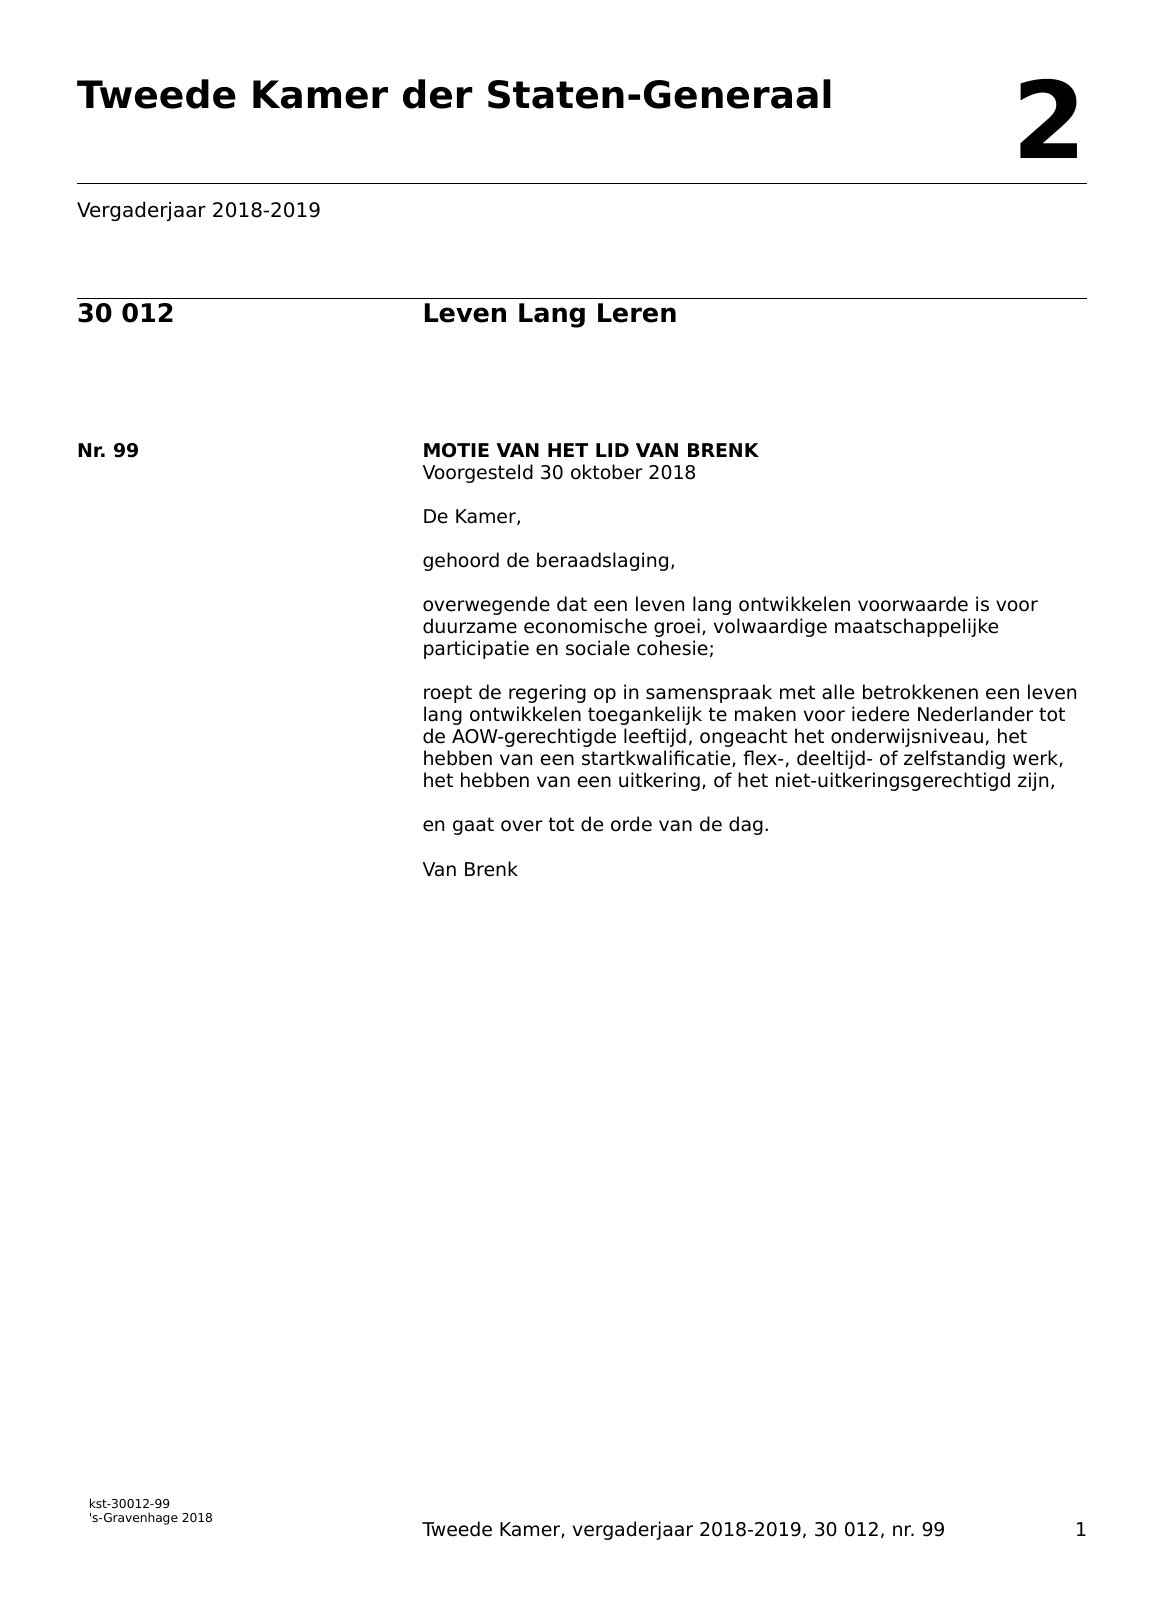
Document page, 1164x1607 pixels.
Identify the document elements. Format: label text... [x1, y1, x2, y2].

text Voorgesteld 30 oktober 2018 [422, 462, 1087, 484]
text gehoord de beraadslaging, [422, 550, 1087, 572]
text kst-30012-99 [88, 1497, 323, 1511]
subtitle Nr. 99 MOTIE VAN HET LID VAN BRENK [77, 440, 1087, 462]
subtitle 30 012 Leven Lang Leren [77, 299, 1087, 329]
text roept de regering op in samenspraak met alle betrokkenen een leven lang ontwikkelen toegankelijk te maken voor iedere Nederlander tot de AOW-gerechtigde leeftijd, ongeacht het onderwijsniveau, het hebben van een startkwalificatie, flex-, deeltijd- of zelfstandig werk, het hebben van een uitkering, of het niet-uitkeringsgerechtigd zijn, [422, 682, 1087, 792]
table_cell Vergaderjaar 2018-2019 [77, 184, 1087, 298]
table_header 2 [886, 59, 1087, 183]
text De Kamer, [422, 506, 1087, 528]
text overwegende dat een leven lang ontwikkelen voorwaarde is voor duurzame economische groei, volwaardige maatschappelijke participatie en sociale cohesie; [422, 594, 1087, 660]
text en gaat over tot de orde van de dag. [422, 814, 1087, 836]
table_header Tweede Kamer der Staten-Generaal [77, 59, 886, 183]
text Van Brenk [422, 858, 1087, 881]
text 's-Gravenhage 2018 [88, 1511, 323, 1525]
